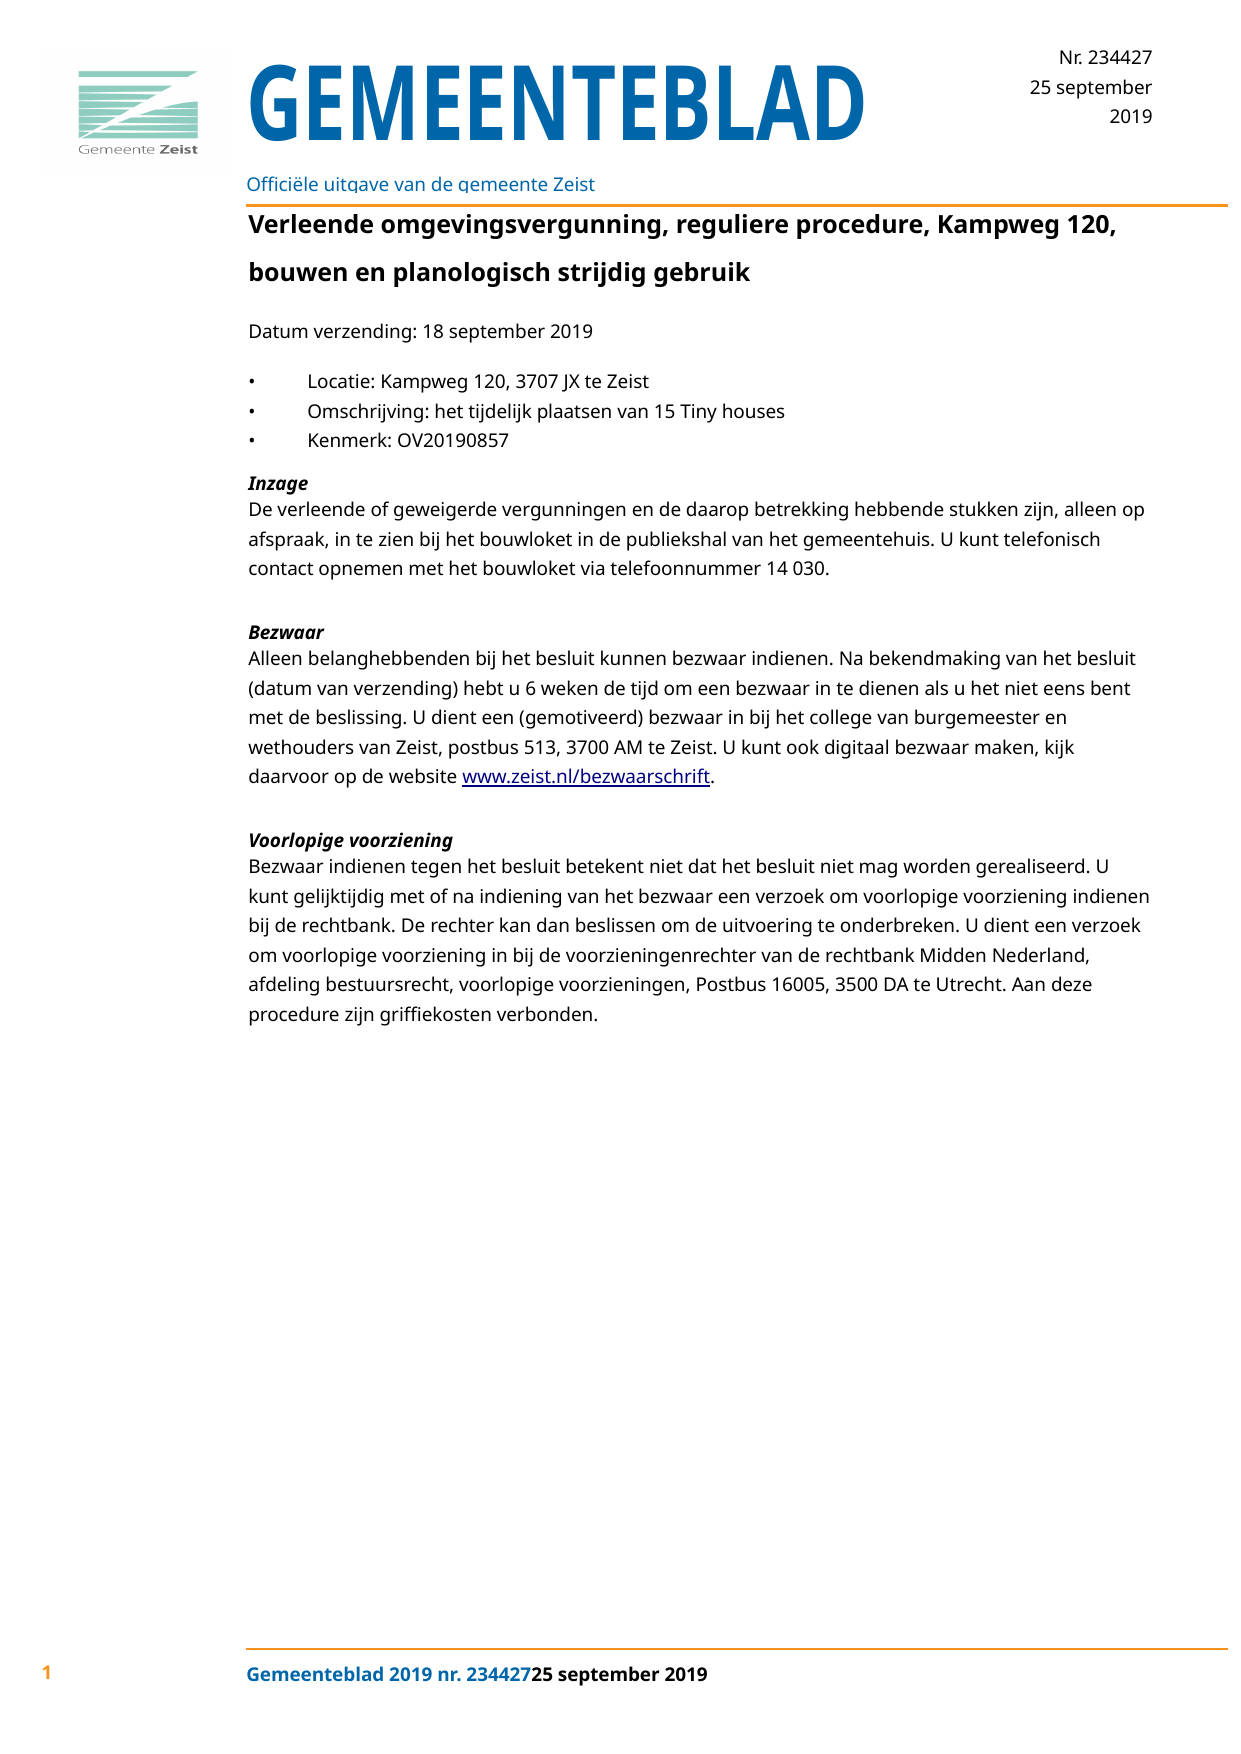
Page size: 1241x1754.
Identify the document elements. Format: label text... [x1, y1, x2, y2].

text Voorlopige voorziening [248, 827, 1152, 853]
picture [41, 47, 231, 172]
text De verleende of geweigerde vergunningen en de daarop betrekking hebbende stukken zijn, alleen op afspraak, in te zien bij het bouwloket in de publiekshal van het gemeentehuis. U kunt telefonisch contact opnemen met het bouwloket via telefoonnummer 14 030. [248, 496, 1152, 581]
list Locatie: Kampweg 120, 3707 JX te Zeist [248, 368, 1152, 394]
text Verleende omgevingsvergunning, reguliere procedure, Kampweg 120, bouwen en planologisch strijdig gebruik [248, 207, 1152, 288]
list Kenmerk: OV20190857 [248, 427, 1152, 453]
list Omschrijving: het tijdelijk plaatsen van 15 Tiny houses [248, 398, 1152, 424]
text Bezwaar indienen tegen het besluit betekent niet dat het besluit niet mag worden gerealiseerd. U kunt gelijktijdig met of na indiening van het bezwaar een verzoek om voorlopige voorziening indienen bij de rechtbank. De rechter kan dan beslissen om de uitvoering te onderbreken. U dient een verzoek om voorlopige voorziening in bij de voorzieningenrechter van de rechtbank Midden Nederland, afdeling bestuursrecht, voorlopige voorzieningen, Postbus 16005, 3500 DA te Utrecht. Aan deze procedure zijn griffiekosten verbonden. [248, 853, 1152, 1027]
text Inzage [248, 471, 1152, 496]
text Alleen belanghebbenden bij het besluit kunnen bezwaar indienen. Na bekendmaking van het besluit (datum van verzending) hebt u 6 weken de tijd om een bezwaar in te dienen als u het niet eens bent met de beslissing. U dient een (gemotiveerd) bezwaar in bij het college van burgemeester en wethouders van Zeist, postbus 513, 3700 AM te Zeist. U kunt ook digitaal bezwaar maken, kijk daarvoor op de website www.zeist.nl/bezwaarschrift. [248, 645, 1152, 789]
text Datum verzending: 18 september 2019 [248, 318, 1152, 344]
text Bezwaar [248, 619, 1152, 645]
